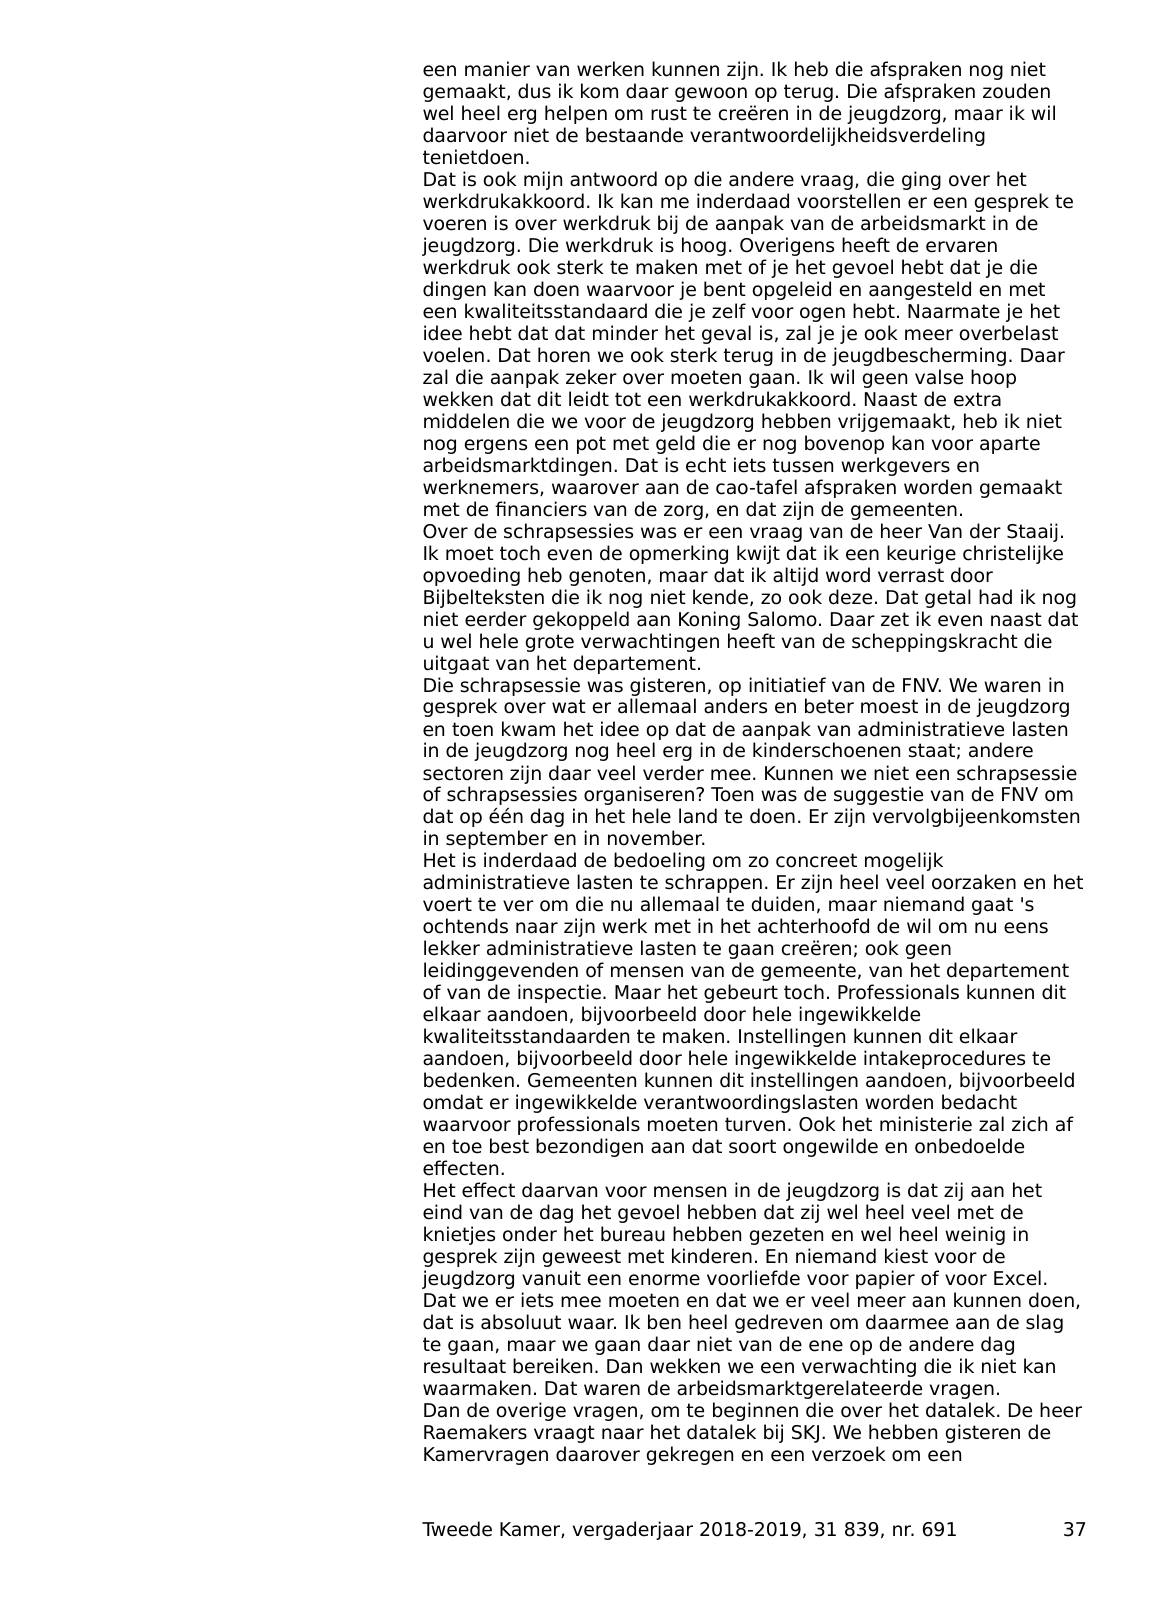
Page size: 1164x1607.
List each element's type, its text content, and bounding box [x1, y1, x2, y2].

text Dan de overige vragen, om te beginnen die over het datalek. De heer Raemakers vraagt naar het datalek bij SKJ. We hebben gisteren de Kamervragen daarover gekregen en een verzoek om een [422, 1400, 1087, 1466]
text Het effect daarvan voor mensen in de jeugdzorg is dat zij aan het eind van de dag het gevoel hebben dat zij wel heel veel met de knietjes onder het bureau hebben gezeten en wel heel weinig in gesprek zijn geweest met kinderen. En niemand kiest voor de jeugdzorg vanuit een enorme voorliefde voor papier of voor Excel. Dat we er iets mee moeten en dat we er veel meer aan kunnen doen, dat is absoluut waar. Ik ben heel gedreven om daarmee aan de slag te gaan, maar we gaan daar niet van de ene op de andere dag resultaat bereiken. Dan wekken we een verwachting die ik niet kan waarmaken. Dat waren de arbeidsmarktgerelateerde vragen. [422, 1180, 1087, 1400]
text Over de schrapsessies was er een vraag van de heer Van der Staaij. Ik moet toch even de opmerking kwijt dat ik een keurige christelijke opvoeding heb genoten, maar dat ik altijd word verrast door Bijbelteksten die ik nog niet kende, zo ook deze. Dat getal had ik nog niet eerder gekoppeld aan Koning Salomo. Daar zet ik even naast dat u wel hele grote verwachtingen heeft van de scheppingskracht die uitgaat van het departement. [422, 521, 1087, 674]
text Dat is ook mijn antwoord op die andere vraag, die ging over het werkdrukakkoord. Ik kan me inderdaad voorstellen er een gesprek te voeren is over werkdruk bij de aanpak van de arbeidsmarkt in de jeugdzorg. Die werkdruk is hoog. Overigens heeft de ervaren werkdruk ook sterk te maken met of je het gevoel hebt dat je die dingen kan doen waarvoor je bent opgeleid en aangesteld en met een kwaliteitsstandaard die je zelf voor ogen hebt. Naarmate je het idee hebt dat dat minder het geval is, zal je je ook meer overbelast voelen. Dat horen we ook sterk terug in de jeugdbescherming. Daar zal die aanpak zeker over moeten gaan. Ik wil geen valse hoop wekken dat dit leidt tot een werkdrukakkoord. Naast de extra middelen die we voor de jeugdzorg hebben vrijgemaakt, heb ik niet nog ergens een pot met geld die er nog bovenop kan voor aparte arbeidsmarktdingen. Dat is echt iets tussen werkgevers en werknemers, waarover aan de cao-tafel afspraken worden gemaakt met de financiers van de zorg, en dat zijn de gemeenten. [422, 169, 1087, 521]
text Het is inderdaad de bedoeling om zo concreet mogelijk administratieve lasten te schrappen. Er zijn heel veel oorzaken en het voert te ver om die nu allemaal te duiden, maar niemand gaat 's ochtends naar zijn werk met in het achterhoofd de wil om nu eens lekker administratieve lasten te gaan creëren; ook geen leidinggevenden of mensen van de gemeente, van het departement of van de inspectie. Maar het gebeurt toch. Professionals kunnen dit elkaar aandoen, bijvoorbeeld door hele ingewikkelde kwaliteitsstandaarden te maken. Instellingen kunnen dit elkaar aandoen, bijvoorbeeld door hele ingewikkelde intakeprocedures te bedenken. Gemeenten kunnen dit instellingen aandoen, bijvoorbeeld omdat er ingewikkelde verantwoordingslasten worden bedacht waarvoor professionals moeten turven. Ook het ministerie zal zich af en toe best bezondigen aan dat soort ongewilde en onbedoelde effecten. [422, 850, 1087, 1180]
text een manier van werken kunnen zijn. Ik heb die afspraken nog niet gemaakt, dus ik kom daar gewoon op terug. Die afspraken zouden wel heel erg helpen om rust te creëren in de jeugdzorg, maar ik wil daarvoor niet de bestaande verantwoordelijkheidsverdeling tenietdoen. [422, 59, 1087, 169]
text Die schrapsessie was gisteren, op initiatief van de FNV. We waren in gesprek over wat er allemaal anders en beter moest in de jeugdzorg en toen kwam het idee op dat de aanpak van administratieve lasten in de jeugdzorg nog heel erg in de kinderschoenen staat; andere sectoren zijn daar veel verder mee. Kunnen we niet een schrapsessie of schrapsessies organiseren? Toen was de suggestie van de FNV om dat op één dag in het hele land te doen. Er zijn vervolgbijeenkomsten in september en in november. [422, 674, 1087, 850]
